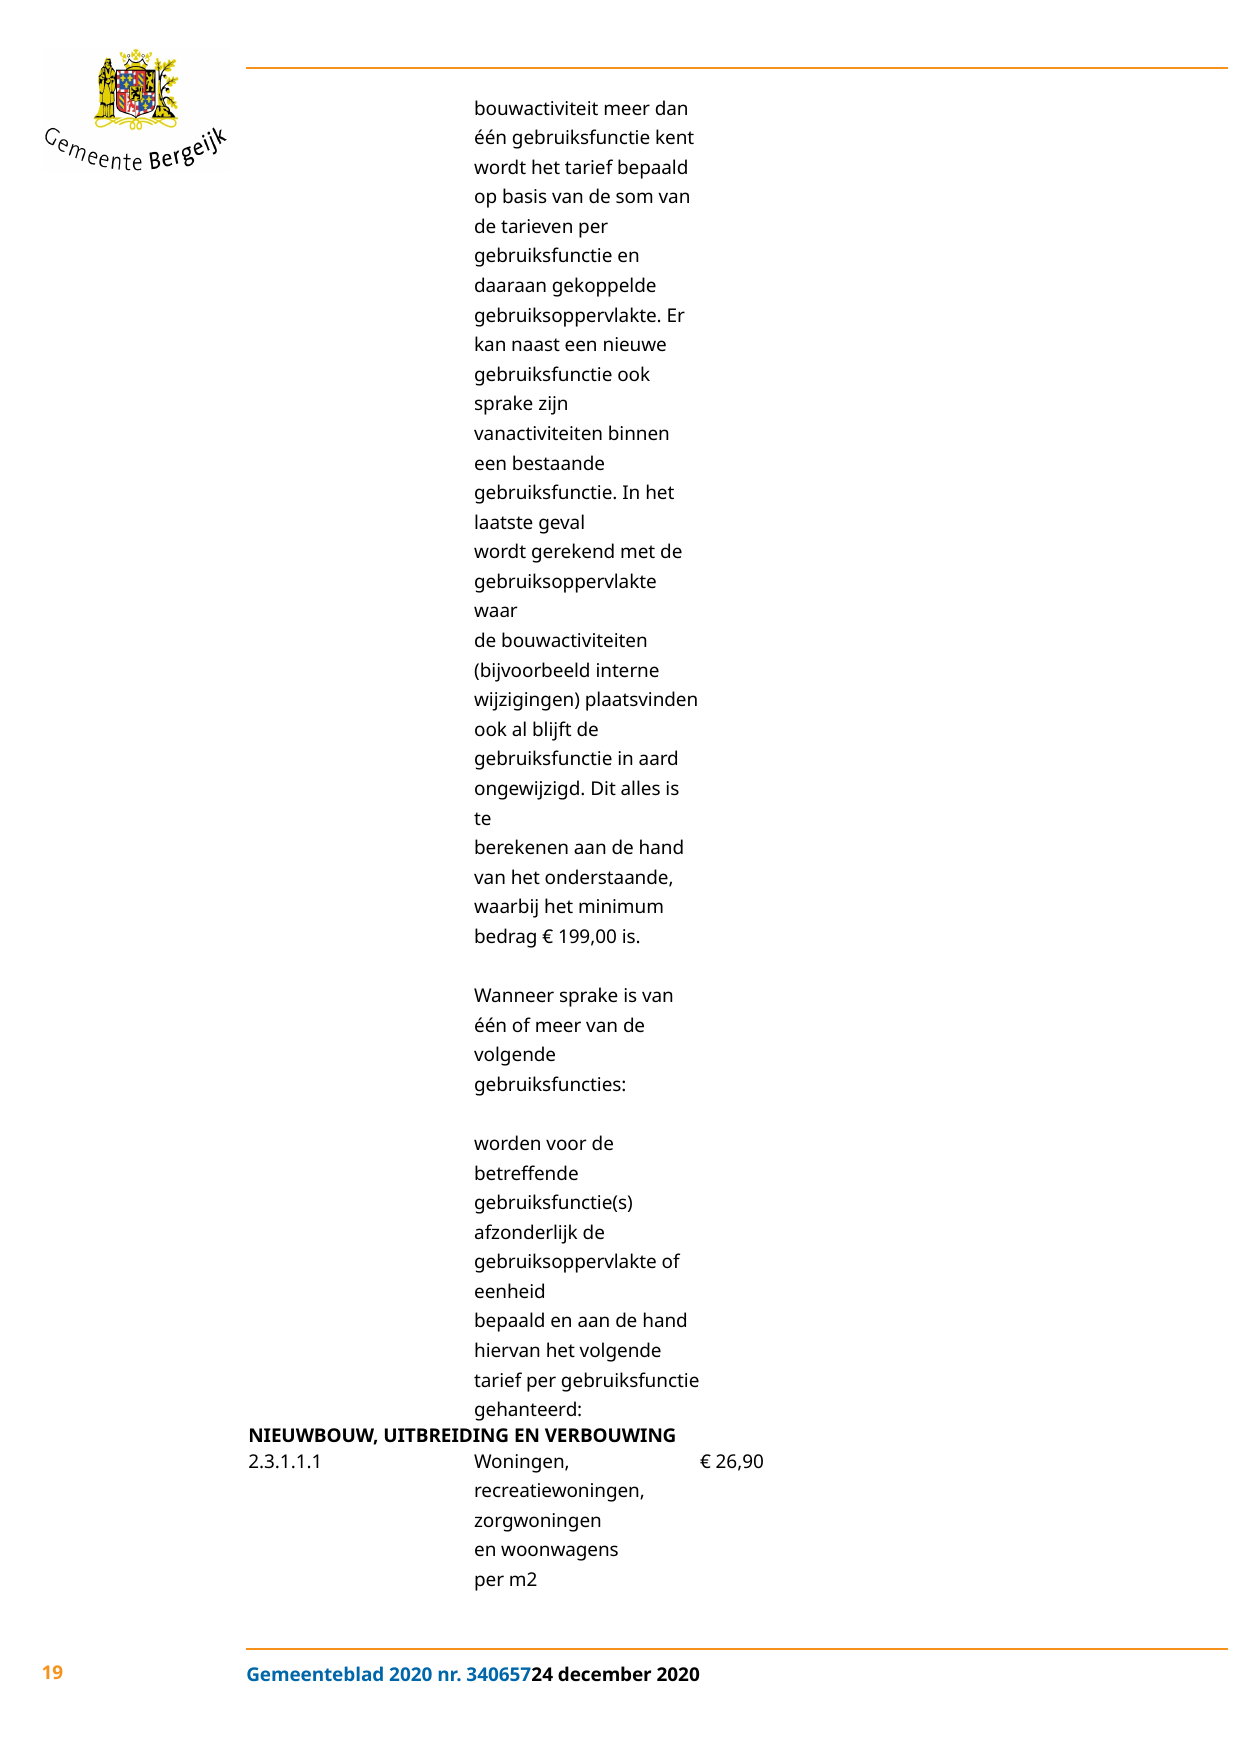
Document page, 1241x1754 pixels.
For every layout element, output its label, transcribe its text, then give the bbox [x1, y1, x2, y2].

table_cell [700, 95, 926, 1422]
table_cell [926, 95, 1152, 1422]
table_cell NIEUWBOUW, UITBREIDING EN VERBOUWING [248, 1422, 1152, 1448]
table_cell Woningen, recreatiewoningen, zorgwoningen en woonwagens per m2 [474, 1448, 700, 1592]
table_cell 2.3.1.1.1 [248, 1448, 474, 1592]
table_cell bouwactiviteit meer dan één gebruiksfunctie kent wordt het tarief bepaald op basis van de som van de tarieven per gebruiksfunctie en daaraan gekoppelde gebruiksoppervlakte. Er kan naast een nieuwe gebruiksfunctie ook sprake zijn vanactiviteiten binnen een bestaande gebruiksfunctie. In het laatste geval wordt gerekend met de gebruiksoppervlakte waar de bouwactiviteiten (bijvoorbeeld interne wijzigingen) plaatsvinden ook al blijft de gebruiksfunctie in aard ongewijzigd. Dit alles is te berekenen aan de hand van het onderstaande, waarbij het minimum bedrag € 199,00 is. Wanneer sprake is van één of meer van de volgende gebruiksfuncties: worden voor de betreffende gebruiksfunctie(s) afzonderlijk de gebruiksoppervlakte of eenheid bepaald en aan de hand hiervan het volgende tarief per gebruiksfunctie gehanteerd: [474, 95, 700, 1422]
picture [41, 47, 231, 172]
table_cell [248, 95, 474, 1422]
table_cell € 26,90 [700, 1448, 926, 1592]
table_cell [926, 1448, 1152, 1592]
